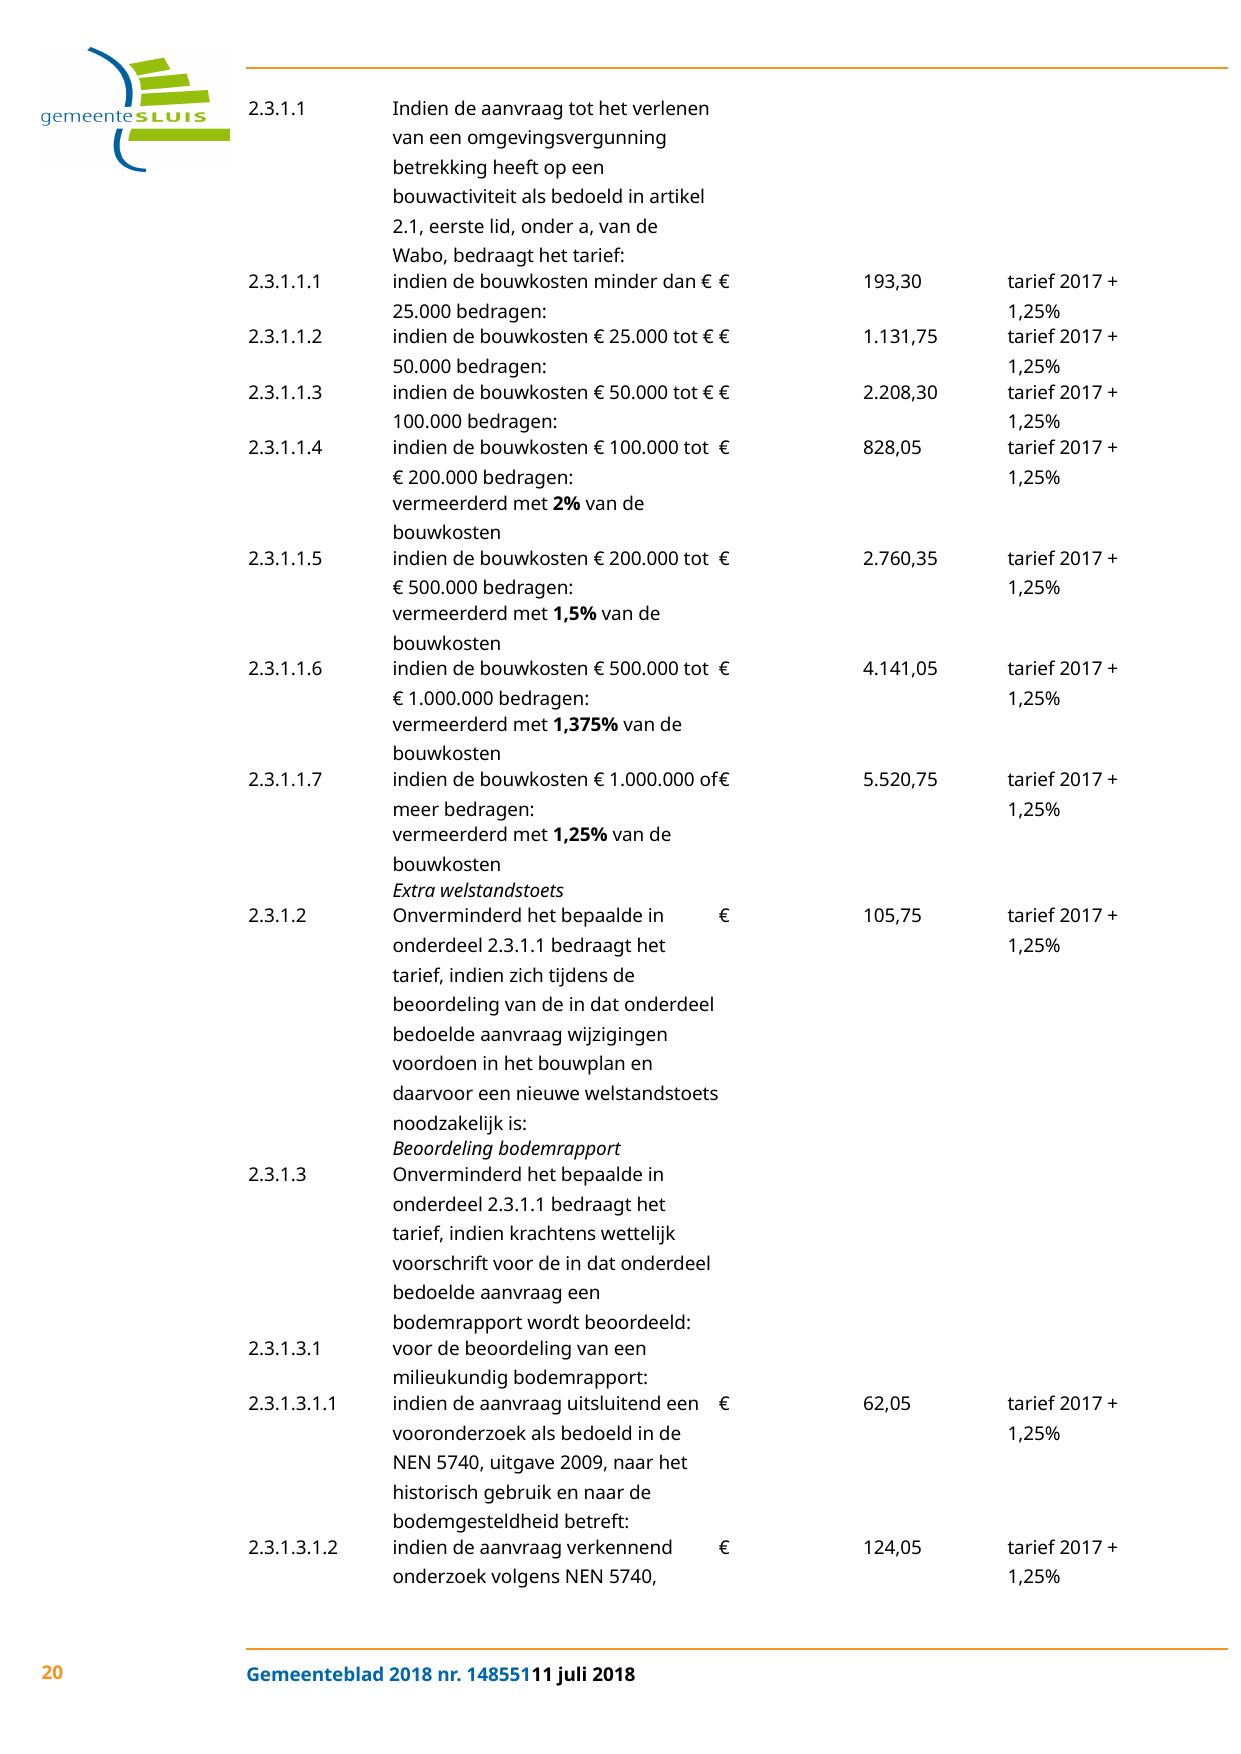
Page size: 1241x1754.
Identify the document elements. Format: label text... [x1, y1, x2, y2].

table_cell voor de beoordeling van een milieukundig bodemrapport: [392, 1335, 719, 1390]
table_cell [719, 822, 863, 877]
table_cell [1007, 822, 1152, 877]
table_cell indien de bouwkosten € 50.000 tot € 100.000 bedragen: [392, 379, 719, 434]
table_cell [863, 877, 1007, 903]
table_cell 5.520,75 [863, 766, 1007, 822]
table_cell [1007, 490, 1152, 545]
table_cell 2.3.1.3.1 [248, 1335, 392, 1390]
table_cell 2.3.1.1.7 [248, 766, 392, 822]
table_cell [719, 711, 863, 766]
table_cell € [719, 434, 863, 490]
table_cell [248, 822, 392, 877]
table_cell tarief 2017 + 1,25% [1007, 434, 1152, 490]
table_cell 124,05 [863, 1534, 1007, 1589]
table_cell [719, 877, 863, 903]
table_cell tarief 2017 + 1,25% [1007, 766, 1152, 822]
table_cell [863, 822, 1007, 877]
table_cell indien de bouwkosten € 1.000.000 of meer bedragen: [392, 766, 719, 822]
table_cell [863, 1135, 1007, 1161]
table_cell [719, 490, 863, 545]
table_cell 2.760,35 [863, 545, 1007, 600]
table_cell indien de bouwkosten € 25.000 tot € 50.000 bedragen: [392, 324, 719, 379]
table_cell indien de bouwkosten € 500.000 tot € 1.000.000 bedragen: [392, 656, 719, 711]
table_cell 2.208,30 [863, 379, 1007, 434]
table_cell € [719, 656, 863, 711]
table_cell Extra welstandstoets [392, 877, 719, 903]
table_cell tarief 2017 + 1,25% [1007, 269, 1152, 324]
table_cell € [719, 269, 863, 324]
table_cell [1007, 600, 1152, 656]
table_cell [1007, 1161, 1152, 1335]
table_cell 105,75 [863, 903, 1007, 1135]
table_cell [863, 1335, 1007, 1390]
picture [41, 47, 231, 172]
table_cell 828,05 [863, 434, 1007, 490]
table_cell [863, 711, 1007, 766]
table_cell 193,30 [863, 269, 1007, 324]
table_cell indien de bouwkosten € 200.000 tot € 500.000 bedragen: [392, 545, 719, 600]
table_cell Indien de aanvraag tot het verlenen van een omgevingsvergunning betrekking heeft op een bouwactiviteit als bedoeld in artikel 2.1, eerste lid, onder a, van de Wabo, bedraagt het tarief: [392, 95, 719, 268]
table_cell [1007, 1135, 1152, 1161]
table_cell [719, 95, 863, 268]
table_cell Beoordeling bodemrapport [392, 1135, 719, 1161]
table_cell € [719, 1390, 863, 1534]
table_cell [248, 490, 392, 545]
table_cell 4.141,05 [863, 656, 1007, 711]
table_cell € [719, 545, 863, 600]
table_cell 2.3.1.3 [248, 1161, 392, 1335]
table_cell tarief 2017 + 1,25% [1007, 545, 1152, 600]
table_cell [248, 600, 392, 656]
table_cell € [719, 379, 863, 434]
table_cell vermeerderd met 2% van de bouwkosten [392, 490, 719, 545]
table_cell [1007, 877, 1152, 903]
table_cell [719, 1335, 863, 1390]
table_cell [1007, 1335, 1152, 1390]
table_cell tarief 2017 + 1,25% [1007, 656, 1152, 711]
table_cell vermeerderd met 1,375% van de bouwkosten [392, 711, 719, 766]
table_cell indien de bouwkosten minder dan € 25.000 bedragen: [392, 269, 719, 324]
table_cell [863, 95, 1007, 268]
table_cell 2.3.1.1.3 [248, 379, 392, 434]
table_cell 1.131,75 [863, 324, 1007, 379]
table_cell vermeerderd met 1,5% van de bouwkosten [392, 600, 719, 656]
table_cell 2.3.1.1.2 [248, 324, 392, 379]
table_cell 2.3.1.1.4 [248, 434, 392, 490]
table_cell [719, 600, 863, 656]
table_cell tarief 2017 + 1,25% [1007, 1534, 1152, 1589]
table_cell [863, 1161, 1007, 1335]
table_cell Onverminderd het bepaalde in onderdeel 2.3.1.1 bedraagt het tarief, indien krachtens wettelijk voorschrift voor de in dat onderdeel bedoelde aanvraag een bodemrapport wordt beoordeeld: [392, 1161, 719, 1335]
table_cell [248, 877, 392, 903]
table_cell 2.3.1.1 [248, 95, 392, 268]
table_cell [1007, 711, 1152, 766]
table_cell [248, 1135, 392, 1161]
table_cell 2.3.1.1.6 [248, 656, 392, 711]
table_cell tarief 2017 + 1,25% [1007, 324, 1152, 379]
table_cell indien de bouwkosten € 100.000 tot € 200.000 bedragen: [392, 434, 719, 490]
table_cell 2.3.1.3.1.2 [248, 1534, 392, 1589]
table_cell tarief 2017 + 1,25% [1007, 379, 1152, 434]
table_cell 62,05 [863, 1390, 1007, 1534]
table_cell [719, 1161, 863, 1335]
table_cell 2.3.1.1.1 [248, 269, 392, 324]
table_cell € [719, 324, 863, 379]
table_cell [863, 600, 1007, 656]
table_cell 2.3.1.3.1.1 [248, 1390, 392, 1534]
table_cell € [719, 766, 863, 822]
table_cell 2.3.1.1.5 [248, 545, 392, 600]
table_cell Onverminderd het bepaalde in onderdeel 2.3.1.1 bedraagt het tarief, indien zich tijdens de beoordeling van de in dat onderdeel bedoelde aanvraag wijzigingen voordoen in het bouwplan en daarvoor een nieuwe welstandstoets noodzakelijk is: [392, 903, 719, 1135]
table_cell [248, 711, 392, 766]
table_cell [719, 1135, 863, 1161]
table_cell [1007, 95, 1152, 268]
table_cell tarief 2017 + 1,25% [1007, 903, 1152, 1135]
table_cell € [719, 1534, 863, 1589]
table_cell 2.3.1.2 [248, 903, 392, 1135]
table_cell indien de aanvraag verkennend onderzoek volgens NEN 5740, [392, 1534, 719, 1589]
table_cell indien de aanvraag uitsluitend een vooronderzoek als bedoeld in de NEN 5740, uitgave 2009, naar het historisch gebruik en naar de bodemgesteldheid betreft: [392, 1390, 719, 1534]
table_cell [863, 490, 1007, 545]
table_cell € [719, 903, 863, 1135]
table_cell vermeerderd met 1,25% van de bouwkosten [392, 822, 719, 877]
table_cell tarief 2017 + 1,25% [1007, 1390, 1152, 1534]
